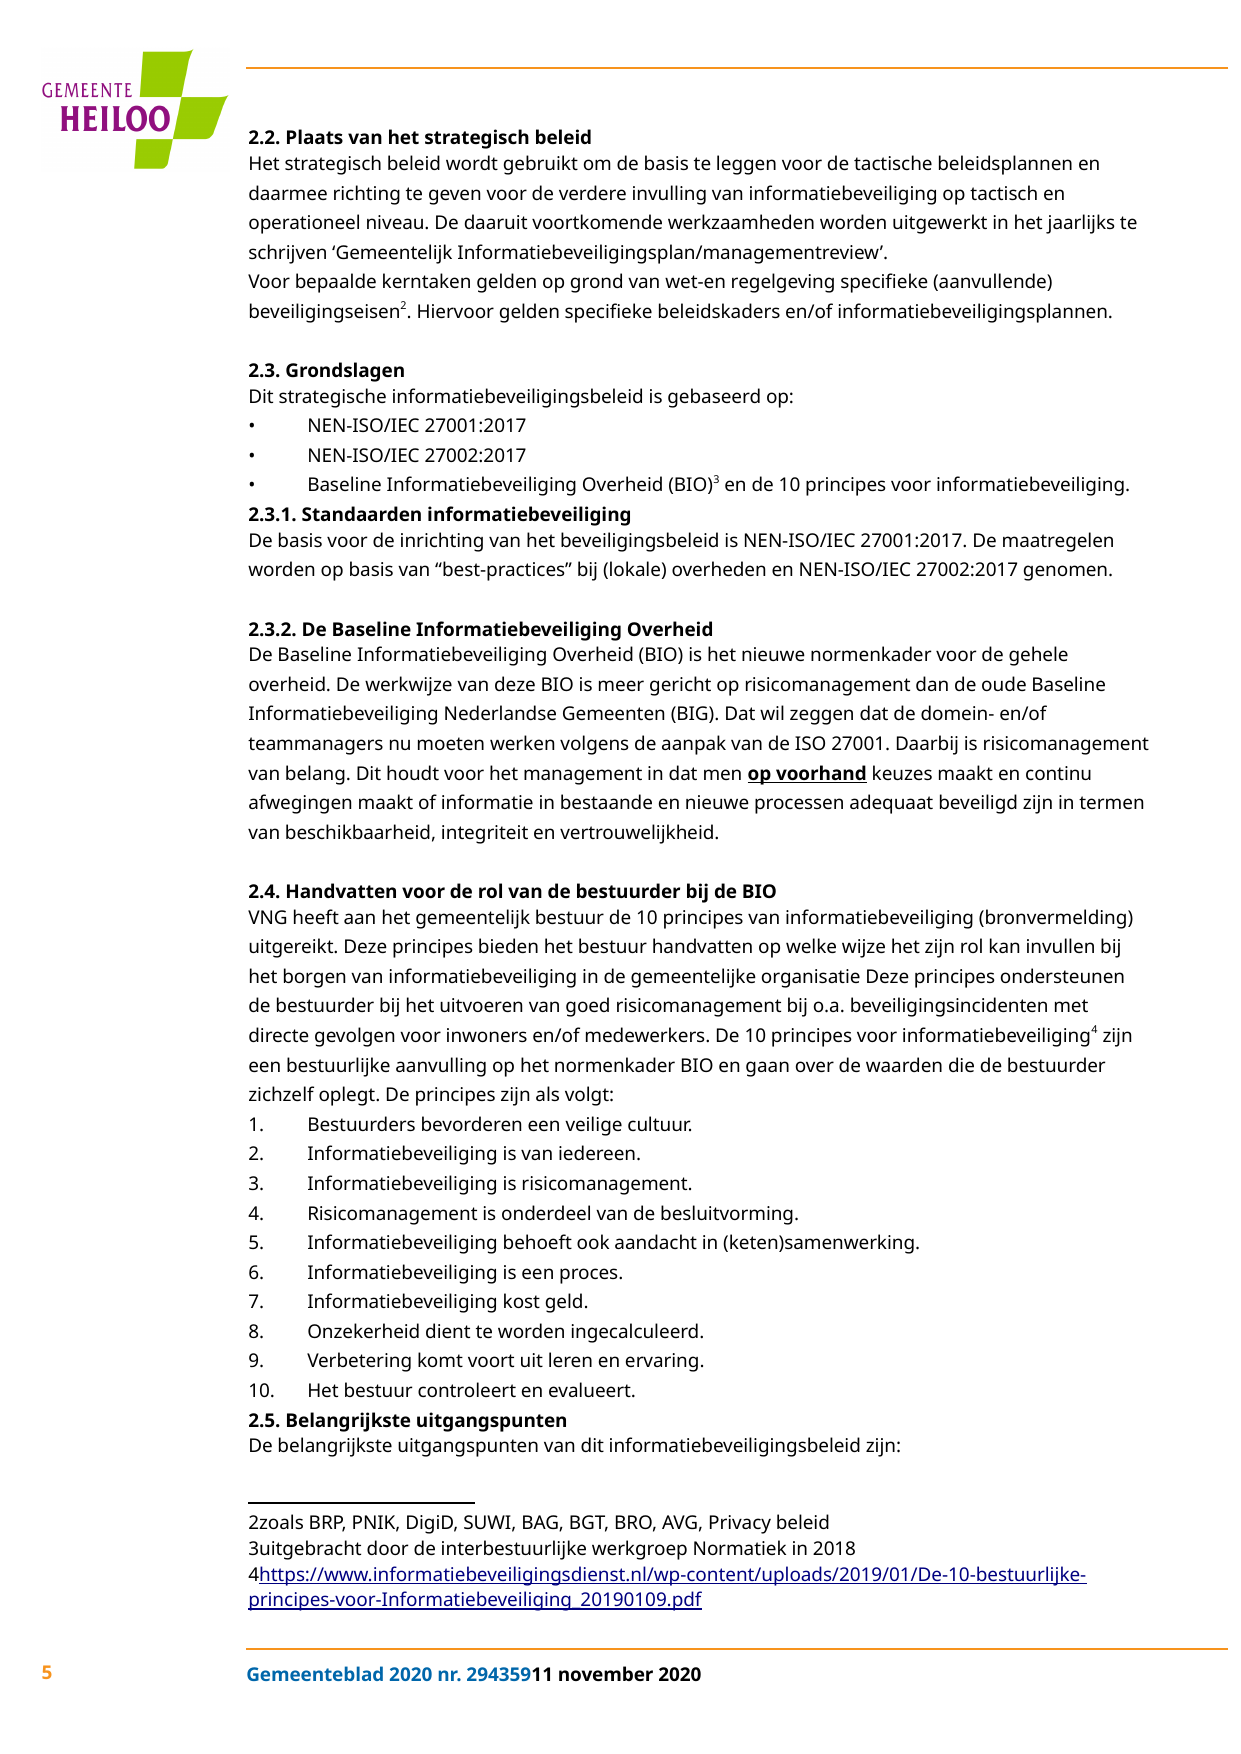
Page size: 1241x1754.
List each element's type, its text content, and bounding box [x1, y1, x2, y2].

text 2.3.1. Standaarden informatiebeveiliging [248, 501, 1152, 527]
text Het strategisch beleid wordt gebruikt om de basis te leggen voor de tactische beleidsplannen en daarmee richting te geven voor de verdere invulling van informatiebeveiliging op tactisch en operationeel niveau. De daaruit voortkomende werkzaamheden worden uitgewerkt in het jaarlijks te schrijven ‘Gemeentelijk Informatiebeveiligingsplan/managementreview’. [248, 150, 1152, 264]
text https://www.informatiebeveiligingsdienst.nl/wp-content/uploads/2019/01/De-10-bestuurlijke-principes-voor-Informatiebeveiliging_20190109.pdf [248, 1561, 1152, 1612]
list uitgebracht door de interbestuurlijke werkgroep Normatiek in 2018 [248, 1535, 1152, 1561]
picture [41, 47, 231, 172]
text De basis voor de inrichting van het beveiligingsbeleid is NEN-ISO/IEC 27001:2017. De maatregelen worden op basis van “best-practices” bij (lokale) overheden en NEN-ISO/IEC 27002:2017 genomen. [248, 527, 1152, 582]
list Informatiebeveiliging is van iedereen. [248, 1141, 1152, 1166]
list Verbetering komt voort uit leren en ervaring. [248, 1348, 1152, 1373]
text 2.3.2. De Baseline Informatiebeveiliging Overheid [248, 616, 1152, 641]
text zoals BRP, PNIK, DigiD, SUWI, BAG, BGT, BRO, AVG, Privacy beleid [248, 1509, 1152, 1535]
text De Baseline Informatiebeveiliging Overheid (BIO) is het nieuwe normenkader voor de gehele overheid. De werkwijze van deze BIO is meer gericht op risicomanagement dan de oude Baseline Informatiebeveiliging Nederlandse Gemeenten (BIG). Dat wil zeggen dat de domein- en/of teammanagers nu moeten werken volgens de aanpak van de ISO 27001. Daarbij is risicomanagement van belang. Dit houdt voor het management in dat men op voorhand keuzes maakt en continu afwegingen maakt of informatie in bestaande en nieuwe processen adequaat beveiligd zijn in termen van beschikbaarheid, integriteit en vertrouwelijkheid. [248, 641, 1152, 845]
text Voor bepaalde kerntaken gelden op grond van wet-en regelgeving specifieke (aanvullende) [248, 268, 1152, 294]
list Onzekerheid dient te worden ingecalculeerd. [248, 1318, 1152, 1344]
text De belangrijkste uitgangspunten van dit informatiebeveiligingsbeleid zijn: [248, 1432, 1152, 1458]
text directe gevolgen voor inwoners en/of medewerkers. De 10 principes voor informatiebeveiliging zijn een bestuurlijke aanvulling op het normenkader BIO en gaan over de waarden die de bestuurder zichzelf oplegt. De principes zijn als volgt: [248, 1022, 1152, 1107]
list Het bestuur controleert en evalueert. [248, 1377, 1152, 1403]
list NEN-ISO/IEC 27001:2017 [248, 412, 1152, 438]
list Risicomanagement is onderdeel van de besluitvorming. [248, 1200, 1152, 1225]
list Baseline Informatiebeveiliging Overheid (BIO) en de 10 principes voor informatiebeveiliging. [248, 472, 1152, 497]
list Informatiebeveiliging behoeft ook aandacht in (keten)samenwerking. [248, 1229, 1152, 1255]
text 2.5. Belangrijkste uitgangspunten [248, 1407, 1152, 1432]
list Informatiebeveiliging is een proces. [248, 1259, 1152, 1284]
text 2.4. Handvatten voor de rol van de bestuurder bij de BIO [248, 878, 1152, 904]
text 2.3. Grondslagen [248, 357, 1152, 383]
list Informatiebeveiliging kost geld. [248, 1288, 1152, 1314]
text beveiligingseisen. Hiervoor gelden specifieke beleidskaders en/of informatiebeveiligingsplannen. [248, 298, 1152, 324]
list Informatiebeveiliging is risicomanagement. [248, 1170, 1152, 1196]
list Bestuurders bevorderen een veilige cultuur. [248, 1111, 1152, 1137]
list NEN-ISO/IEC 27002:2017 [248, 442, 1152, 468]
text VNG heeft aan het gemeentelijk bestuur de 10 principes van informatiebeveiliging (bronvermelding) uitgereikt. Deze principes bieden het bestuur handvatten op welke wijze het zijn rol kan invullen bij het borgen van informatiebeveiliging in de gemeentelijke organisatie Deze principes ondersteunen [248, 904, 1152, 989]
text Dit strategische informatiebeveiligingsbeleid is gebaseerd op: [248, 383, 1152, 409]
text de bestuurder bij het uitvoeren van goed risicomanagement bij o.a. beveiligingsincidenten met [248, 993, 1152, 1018]
text 2.2. Plaats van het strategisch beleid [248, 124, 1152, 150]
